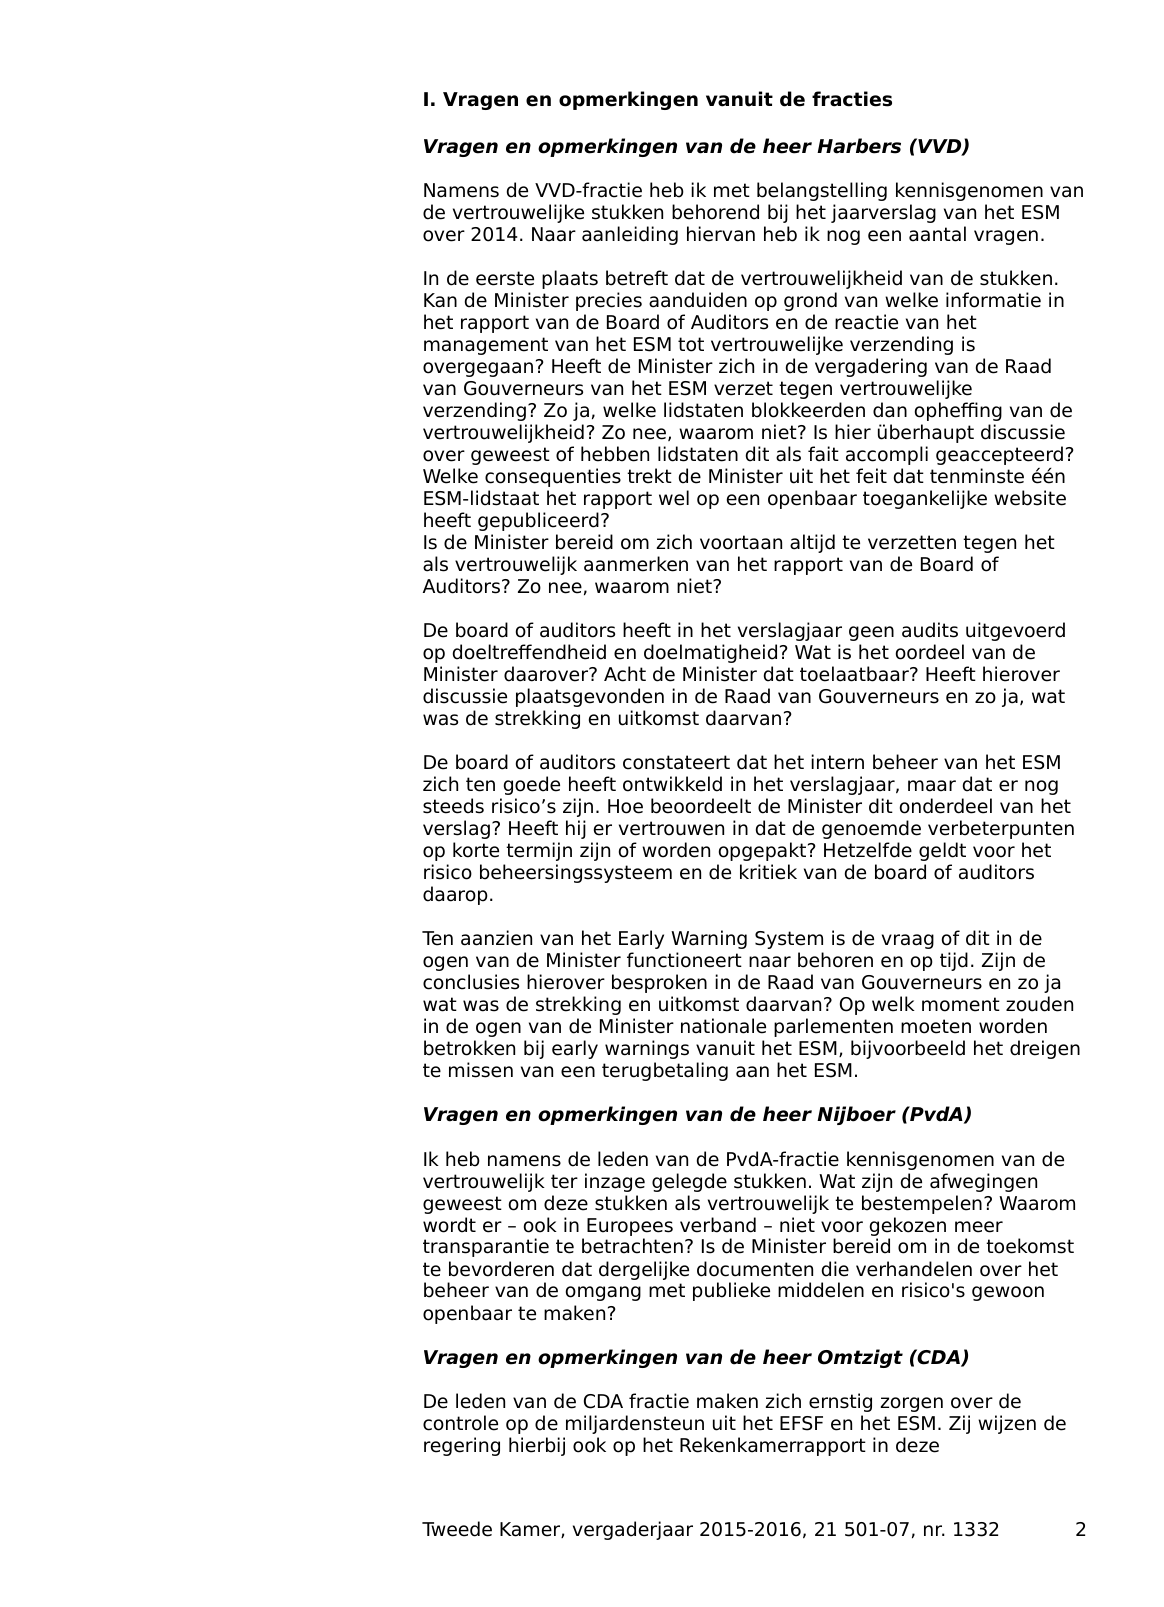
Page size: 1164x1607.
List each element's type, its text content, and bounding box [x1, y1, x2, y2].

subtitle I. Vragen en opmerkingen vanuit de fracties [422, 89, 1087, 111]
subtitle Vragen en opmerkingen van de heer Omtzigt (CDA) [422, 1347, 1087, 1368]
text Welke consequenties trekt de Minister uit het feit dat tenminste één ESM-lidstaat het rapport wel op een openbaar toegankelijke website heeft gepubliceerd? [422, 466, 1087, 532]
text Ten aanzien van het Early Warning System is de vraag of dit in de ogen van de Minister functioneert naar behoren en op tijd. Zijn de conclusies hierover besproken in de Raad van Gouverneurs en zo ja wat was de strekking en uitkomst daarvan? Op welk moment zouden in de ogen van de Minister nationale parlementen moeten worden betrokken bij early warnings vanuit het ESM, bijvoorbeeld het dreigen te missen van een terugbetaling aan het ESM. [422, 928, 1087, 1082]
text Namens de VVD-fractie heb ik met belangstelling kennisgenomen van de vertrouwelijke stukken behorend bij het jaarverslag van het ESM over 2014. Naar aanleiding hiervan heb ik nog een aantal vragen. [422, 180, 1087, 246]
text De leden van de CDA fractie maken zich ernstig zorgen over de controle op de miljardensteun uit het EFSF en het ESM. Zij wijzen de regering hierbij ook op het Rekenkamerrapport in deze [422, 1391, 1087, 1457]
text De board of auditors heeft in het verslagjaar geen audits uitgevoerd op doeltreffendheid en doelmatigheid? Wat is het oordeel van de Minister daarover? Acht de Minister dat toelaatbaar? Heeft hierover discussie plaatsgevonden in de Raad van Gouverneurs en zo ja, wat was de strekking en uitkomst daarvan? [422, 620, 1087, 730]
text In de eerste plaats betreft dat de vertrouwelijkheid van de stukken. Kan de Minister precies aanduiden op grond van welke informatie in het rapport van de Board of Auditors en de reactie van het management van het ESM tot vertrouwelijke verzending is overgegaan? Heeft de Minister zich in de vergadering van de Raad van Gouverneurs van het ESM verzet tegen vertrouwelijke verzending? Zo ja, welke lidstaten blokkeerden dan opheffing van de vertrouwelijkheid? Zo nee, waarom niet? Is hier überhaupt discussie over geweest of hebben lidstaten dit als fait accompli geaccepteerd? [422, 268, 1087, 466]
text De board of auditors constateert dat het intern beheer van het ESM zich ten goede heeft ontwikkeld in het verslagjaar, maar dat er nog steeds risico’s zijn. Hoe beoordeelt de Minister dit onderdeel van het verslag? Heeft hij er vertrouwen in dat de genoemde verbeterpunten op korte termijn zijn of worden opgepakt? Hetzelfde geldt voor het risico beheersingssysteem en de kritiek van de board of auditors daarop. [422, 752, 1087, 906]
subtitle Vragen en opmerkingen van de heer Harbers (VVD) [422, 136, 1087, 158]
text Is de Minister bereid om zich voortaan altijd te verzetten tegen het als vertrouwelijk aanmerken van het rapport van de Board of Auditors? Zo nee, waarom niet? [422, 532, 1087, 598]
subtitle Vragen en opmerkingen van de heer Nijboer (PvdA) [422, 1104, 1087, 1126]
text Ik heb namens de leden van de PvdA-fractie kennisgenomen van de vertrouwelijk ter inzage gelegde stukken. Wat zijn de afwegingen geweest om deze stukken als vertrouwelijk te bestempelen? Waarom wordt er – ook in Europees verband – niet voor gekozen meer transparantie te betrachten? Is de Minister bereid om in de toekomst te bevorderen dat dergelijke documenten die verhandelen over het beheer van de omgang met publieke middelen en risico's gewoon openbaar te maken? [422, 1148, 1087, 1324]
